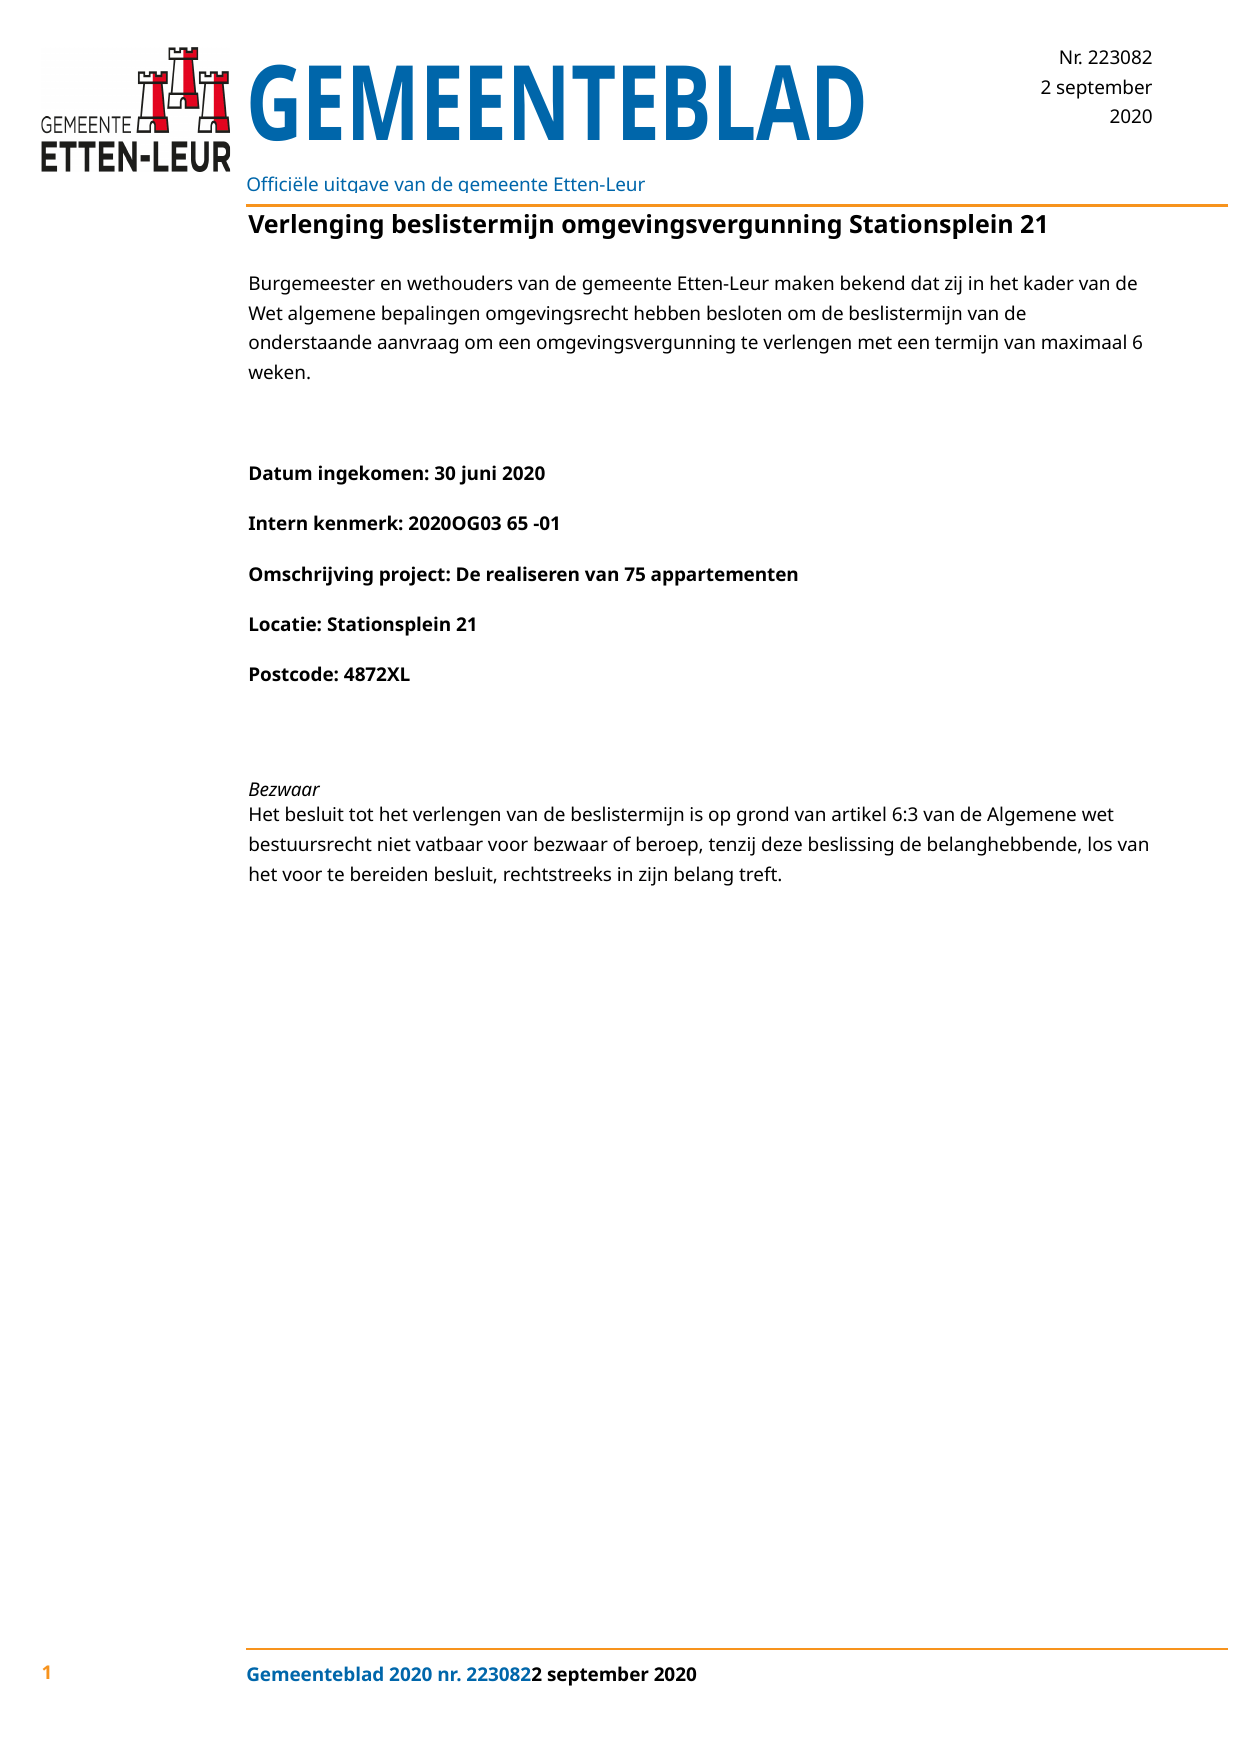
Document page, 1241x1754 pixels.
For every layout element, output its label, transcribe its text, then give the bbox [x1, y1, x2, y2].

text Locatie: Stationsplein 21 [248, 611, 1152, 637]
text Het besluit tot het verlengen van de beslistermijn is op grond van artikel 6:3 van de Algemene wet bestuursrecht niet vatbaar voor bezwaar of beroep, tenzij deze beslissing de belanghebbende, los van het voor te bereiden besluit, rechtstreeks in zijn belang treft. [248, 802, 1152, 887]
text Postcode: 4872XL [248, 662, 1152, 687]
text Datum ingekomen: 30 juni 2020 [248, 460, 1152, 486]
text Bezwaar [248, 776, 1152, 802]
text Intern kenmerk: 2020OG03 65 -01 [248, 510, 1152, 536]
picture [41, 47, 231, 172]
text Burgemeester en wethouders van de gemeente Etten-Leur maken bekend dat zij in het kader van de Wet algemene bepalingen omgevingsrecht hebben besloten om de beslistermijn van de onderstaande aanvraag om een omgevingsvergunning te verlengen met een termijn van maximaal 6 weken. [248, 270, 1152, 385]
text Omschrijving project: De realiseren van 75 appartementen [248, 561, 1152, 586]
text Verlenging beslistermijn omgevingsvergunning Stationsplein 21 [248, 207, 1152, 241]
